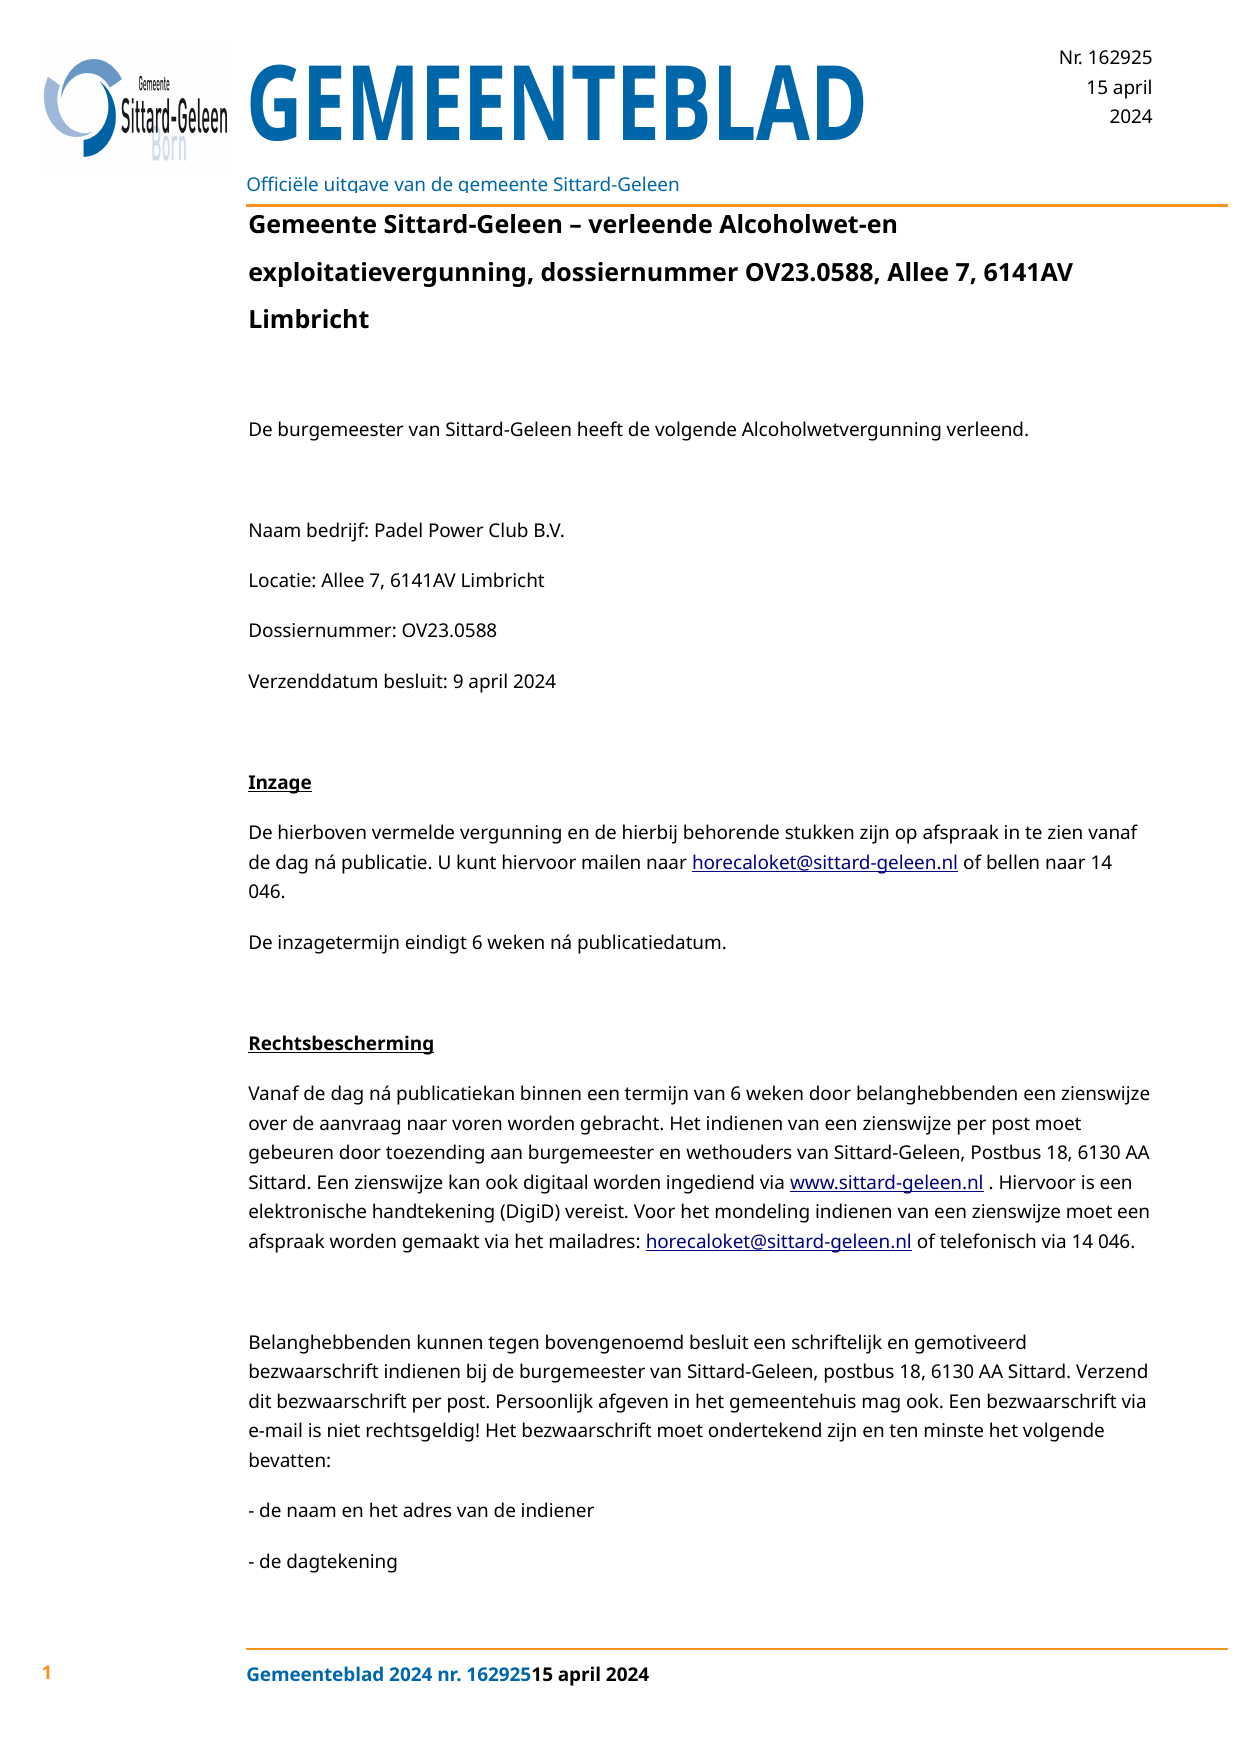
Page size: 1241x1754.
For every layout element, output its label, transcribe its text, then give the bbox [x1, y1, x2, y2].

text - de dagtekening [248, 1548, 1152, 1574]
text De inzagetermijn eindigt 6 weken ná publicatiedatum. [248, 929, 1152, 954]
text De hierboven vermelde vergunning en de hierbij behorende stukken zijn op afspraak in te zien vanaf de dag ná publicatie. U kunt hiervoor mailen naar horecaloket@sittard-geleen.nl of bellen naar 14 046. [248, 819, 1152, 904]
text Naam bedrijf: Padel Power Club B.V. [248, 517, 1152, 542]
picture [41, 47, 231, 172]
text Verzenddatum besluit: 9 april 2024 [248, 668, 1152, 694]
text Belanghebbenden kunnen tegen bovengenoemd besluit een schriftelijk en gemotiveerd bezwaarschrift indienen bij de burgemeester van Sittard-Geleen, postbus 18, 6130 AA Sittard. Verzend dit bezwaarschrift per post. Persoonlijk afgeven in het gemeentehuis mag ook. Een bezwaarschrift via e-mail is niet rechtsgeldig! Het bezwaarschrift moet ondertekend zijn en ten minste het volgende bevatten: [248, 1329, 1152, 1473]
text Inzage [248, 769, 1152, 794]
text Locatie: Allee 7, 6141AV Limbricht [248, 567, 1152, 593]
text Dossiernummer: OV23.0588 [248, 618, 1152, 643]
text Rechtsbescherming [248, 1030, 1152, 1055]
text - de naam en het adres van de indiener [248, 1498, 1152, 1523]
text Gemeente Sittard-Geleen – verleende Alcoholwet-en exploitatievergunning, dossiernummer OV23.0588, Allee 7, 6141AV Limbricht [248, 207, 1152, 336]
text De burgemeester van Sittard-Geleen heeft de volgende Alcoholwetvergunning verleend. [248, 416, 1152, 442]
text Vanaf de dag ná publicatiekan binnen een termijn van 6 weken door belanghebbenden een zienswijze over de aanvraag naar voren worden gebracht. Het indienen van een zienswijze per post moet gebeuren door toezending aan burgemeester en wethouders van Sittard-Geleen, Postbus 18, 6130 AA Sittard. Een zienswijze kan ook digitaal worden ingediend via www.sittard-geleen.nl . Hiervoor is een elektronische handtekening (DigiD) vereist. Voor het mondeling indienen van een zienswijze moet een afspraak worden gemaakt via het mailadres: horecaloket@sittard-geleen.nl of telefonisch via 14 046. [248, 1080, 1152, 1254]
